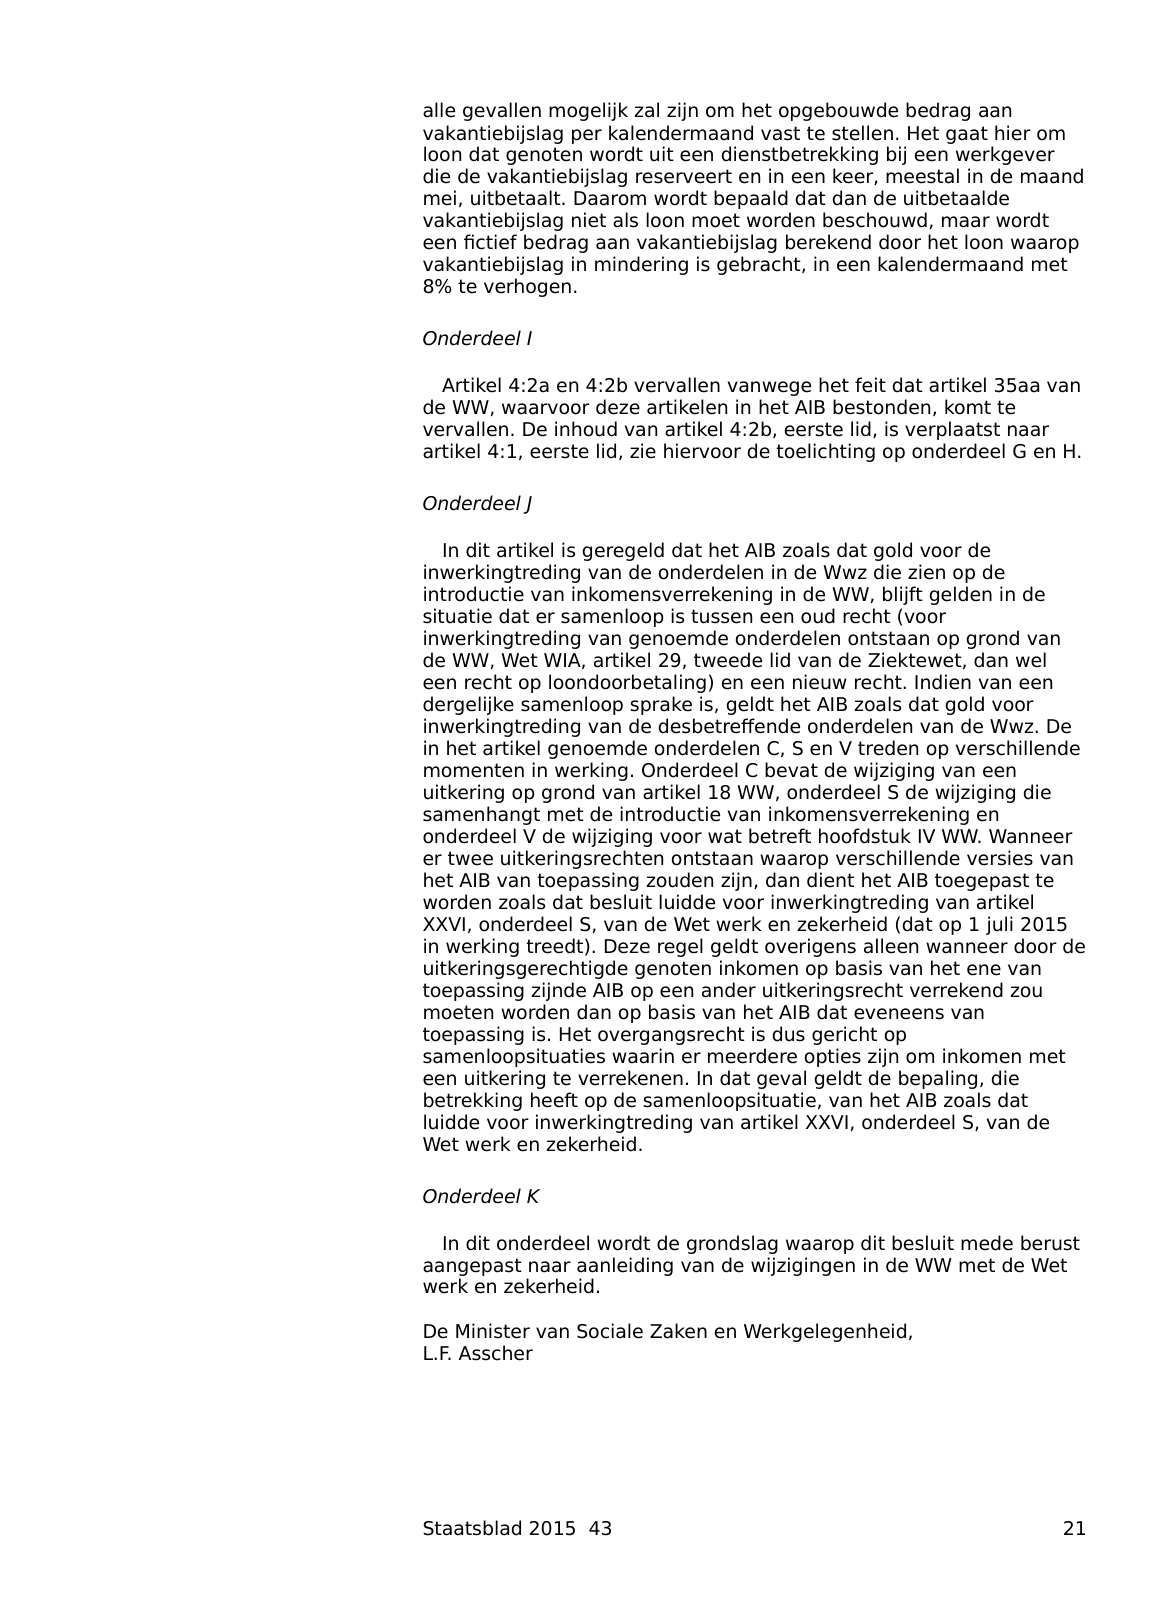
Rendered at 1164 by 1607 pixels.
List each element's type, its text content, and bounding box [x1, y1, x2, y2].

subtitle Onderdeel J [422, 493, 1087, 515]
text De Minister van Sociale Zaken en Werkgelegenheid, L.F. Asscher [422, 1321, 1087, 1364]
text Artikel 4:2a en 4:2b vervallen vanwege het feit dat artikel 35aa van de WW, waarvoor deze artikelen in het AIB bestonden, komt te vervallen. De inhoud van artikel 4:2b, eerste lid, is verplaatst naar artikel 4:1, eerste lid, zie hiervoor de toelichting op onderdeel G en H. [422, 375, 1087, 463]
subtitle Onderdeel I [422, 328, 1087, 350]
text In dit artikel is geregeld dat het AIB zoals dat gold voor de inwerkingtreding van de onderdelen in de Wwz die zien op de introductie van inkomensverrekening in de WW, blijft gelden in de situatie dat er samenloop is tussen een oud recht (voor inwerkingtreding van genoemde onderdelen ontstaan op grond van de WW, Wet WIA, artikel 29, tweede lid van de Ziektewet, dan wel een recht op loondoorbetaling) en een nieuw recht. Indien van een dergelijke samenloop sprake is, geldt het AIB zoals dat gold voor inwerkingtreding van de desbetreffende onderdelen van de Wwz. De in het artikel genoemde onderdelen C, S en V treden op verschillende momenten in werking. Onderdeel C bevat de wijziging van een uitkering op grond van artikel 18 WW, onderdeel S de wijziging die samenhangt met de introductie van inkomensverrekening en onderdeel V de wijziging voor wat betreft hoofdstuk IV WW. Wanneer er twee uitkeringsrechten ontstaan waarop verschillende versies van het AIB van toepassing zouden zijn, dan dient het AIB toegepast te worden zoals dat besluit luidde voor inwerkingtreding van artikel XXVI, onderdeel S, van de Wet werk en zekerheid (dat op 1 juli 2015 in werking treedt). Deze regel geldt overigens alleen wanneer door de uitkeringsgerechtigde genoten inkomen op basis van het ene van toepassing zijnde AIB op een ander uitkeringsrecht verrekend zou moeten worden dan op basis van het AIB dat eveneens van toepassing is. Het overgangsrecht is dus gericht op samenloopsituaties waarin er meerdere opties zijn om inkomen met een uitkering te verrekenen. In dat geval geldt de bepaling, die betrekking heeft op de samenloopsituatie, van het AIB zoals dat luidde voor inwerkingtreding van artikel XXVI, onderdeel S, van de Wet werk en zekerheid. [422, 540, 1087, 1156]
text In dit onderdeel wordt de grondslag waarop dit besluit mede berust aangepast naar aanleiding van de wijzigingen in de WW met de Wet werk en zekerheid. [422, 1232, 1087, 1298]
text alle gevallen mogelijk zal zijn om het opgebouwde bedrag aan vakantiebijslag per kalendermaand vast te stellen. Het gaat hier om loon dat genoten wordt uit een dienstbetrekking bij een werkgever die de vakantiebijslag reserveert en in een keer, meestal in de maand mei, uitbetaalt. Daarom wordt bepaald dat dan de uitbetaalde vakantiebijslag niet als loon moet worden beschouwd, maar wordt een fictief bedrag aan vakantiebijslag berekend door het loon waarop vakantiebijslag in mindering is gebracht, in een kalendermaand met 8% te verhogen. [422, 100, 1087, 298]
subtitle Onderdeel K [422, 1186, 1087, 1207]
